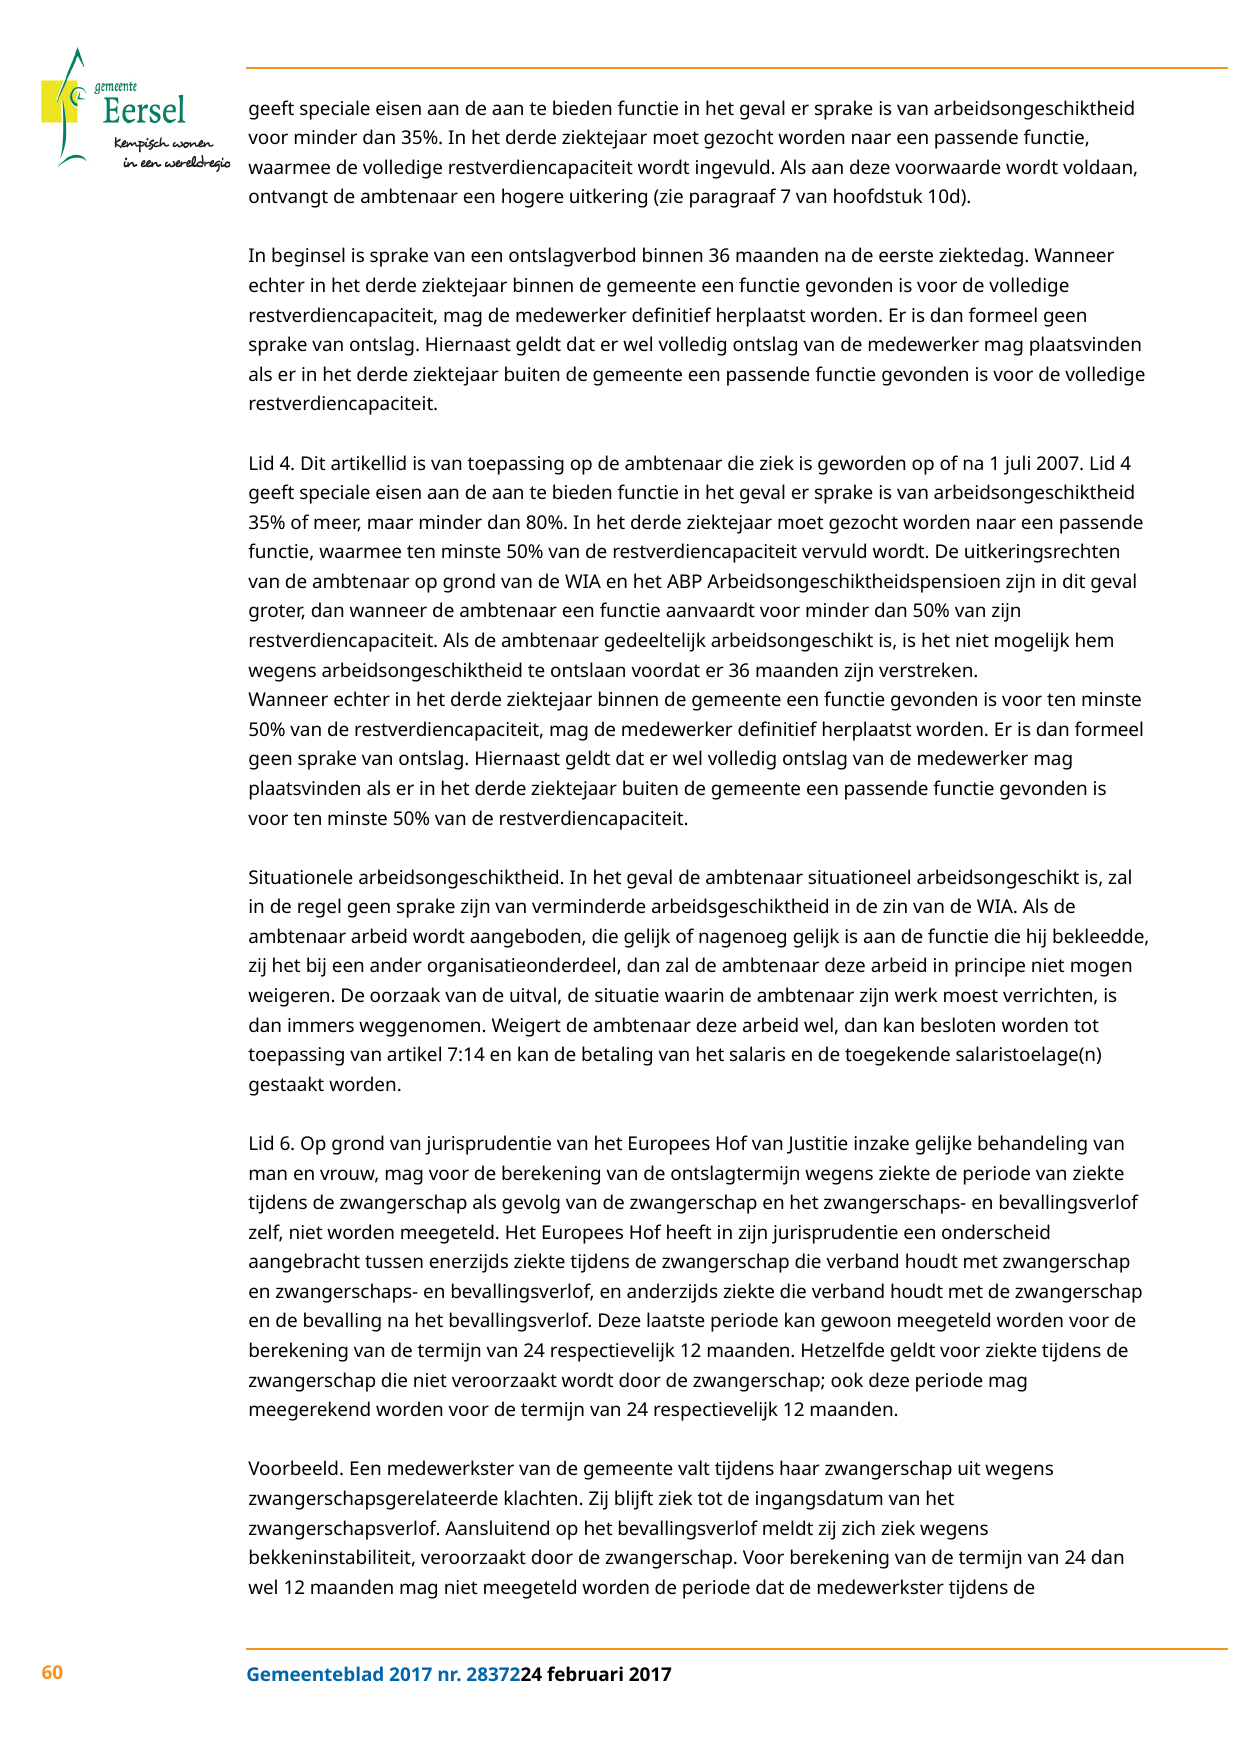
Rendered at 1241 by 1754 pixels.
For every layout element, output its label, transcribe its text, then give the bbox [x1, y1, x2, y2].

text Wanneer echter in het derde ziektejaar binnen de gemeente een functie gevonden is voor ten minste 50% van de restverdiencapaciteit, mag de medewerker definitief herplaatst worden. Er is dan formeel geen sprake van ontslag. Hiernaast geldt dat er wel volledig ontslag van de medewerker mag plaatsvinden als er in het derde ziektejaar buiten de gemeente een passende functie gevonden is voor ten minste 50% van de restverdiencapaciteit. [248, 686, 1152, 831]
text In beginsel is sprake van een ontslagverbod binnen 36 maanden na de eerste ziektedag. Wanneer echter in het derde ziektejaar binnen de gemeente een functie gevonden is voor de volledige restverdiencapaciteit, mag de medewerker definitief herplaatst worden. Er is dan formeel geen sprake van ontslag. Hiernaast geldt dat er wel volledig ontslag van de medewerker mag plaatsvinden als er in het derde ziektejaar buiten de gemeente een passende functie gevonden is voor de volledige restverdiencapaciteit. [248, 243, 1152, 416]
text Situationele arbeidsongeschiktheid. In het geval de ambtenaar situationeel arbeidsongeschikt is, zal in de regel geen sprake zijn van verminderde arbeidsgeschiktheid in de zin van de WIA. Als de ambtenaar arbeid wordt aangeboden, die gelijk of nagenoeg gelijk is aan de functie die hij bekleedde, zij het bij een ander organisatieonderdeel, dan zal de ambtenaar deze arbeid in principe niet mogen weigeren. De oorzaak van de uitval, de situatie waarin de ambtenaar zijn werk moest verrichten, is dan immers weggenomen. Weigert de ambtenaar deze arbeid wel, dan kan besloten worden tot toepassing van artikel 7:14 en kan de betaling van het salaris en de toegekende salaristoelage(n) gestaakt worden. [248, 864, 1152, 1097]
text Lid 4. Dit artikellid is van toepassing op de ambtenaar die ziek is geworden op of na 1 juli 2007. Lid 4 geeft speciale eisen aan de aan te bieden functie in het geval er sprake is van arbeidsongeschiktheid 35% of meer, maar minder dan 80%. In het derde ziektejaar moet gezocht worden naar een passende functie, waarmee ten minste 50% van de restverdiencapaciteit vervuld wordt. De uitkeringsrechten van de ambtenaar op grond van de WIA en het ABP Arbeidsongeschiktheidspensioen zijn in dit geval groter, dan wanneer de ambtenaar een functie aanvaardt voor minder dan 50% van zijn restverdiencapaciteit. Als de ambtenaar gedeeltelijk arbeidsongeschikt is, is het niet mogelijk hem wegens arbeidsongeschiktheid te ontslaan voordat er 36 maanden zijn verstreken. [248, 450, 1152, 683]
text Lid 6. Op grond van jurisprudentie van het Europees Hof van Justitie inzake gelijke behandeling van man en vrouw, mag voor de berekening van de ontslagtermijn wegens ziekte de periode van ziekte tijdens de zwangerschap als gevolg van de zwangerschap en het zwangerschaps- en bevallingsverlof zelf, niet worden meegeteld. Het Europees Hof heeft in zijn jurisprudentie een onderscheid aangebracht tussen enerzijds ziekte tijdens de zwangerschap die verband houdt met zwangerschap en zwangerschaps- en bevallingsverlof, en anderzijds ziekte die verband houdt met de zwangerschap en de bevalling na het bevallingsverlof. Deze laatste periode kan gewoon meegeteld worden voor de berekening van de termijn van 24 respectievelijk 12 maanden. Hetzelfde geldt voor ziekte tijdens de zwangerschap die niet veroorzaakt wordt door de zwangerschap; ook deze periode mag meegerekend worden voor de termijn van 24 respectievelijk 12 maanden. [248, 1130, 1152, 1422]
picture [41, 47, 231, 172]
text geeft speciale eisen aan de aan te bieden functie in het geval er sprake is van arbeidsongeschiktheid voor minder dan 35%. In het derde ziektejaar moet gezocht worden naar een passende functie, waarmee de volledige restverdiencapaciteit wordt ingevuld. Als aan deze voorwaarde wordt voldaan, ontvangt de ambtenaar een hogere uitkering (zie paragraaf 7 van hoofdstuk 10d). [248, 95, 1152, 209]
text Voorbeeld. Een medewerkster van de gemeente valt tijdens haar zwangerschap uit wegens zwangerschapsgerelateerde klachten. Zij blijft ziek tot de ingangsdatum van het zwangerschapsverlof. Aansluitend op het bevallingsverlof meldt zij zich ziek wegens bekkeninstabiliteit, veroorzaakt door de zwangerschap. Voor berekening van de termijn van 24 dan wel 12 maanden mag niet meegeteld worden de periode dat de medewerkster tijdens de [248, 1456, 1152, 1600]
